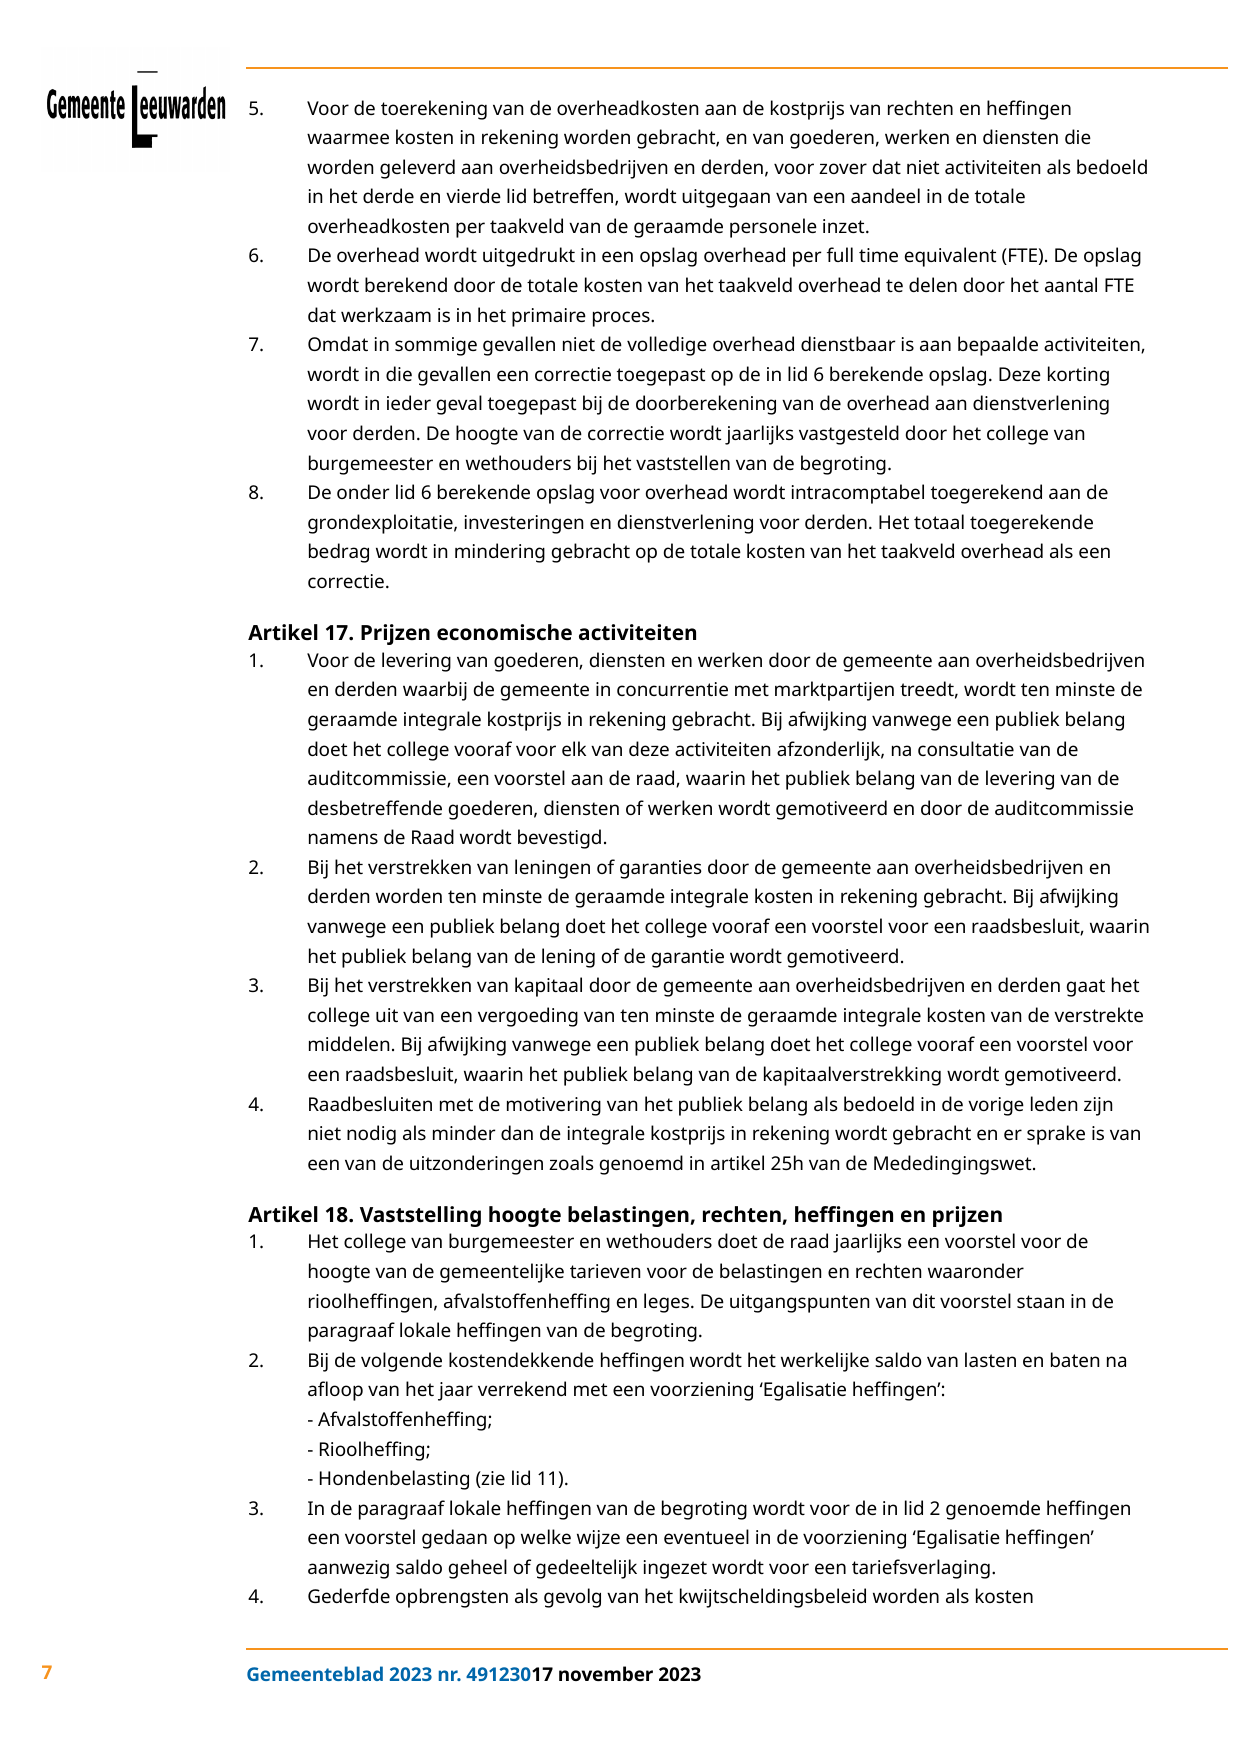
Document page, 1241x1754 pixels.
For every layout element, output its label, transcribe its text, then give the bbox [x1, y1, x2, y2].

list Gederfde opbrengsten als gevolg van het kwijtscheldingsbeleid worden als kosten [248, 1584, 1152, 1609]
list - Afvalstoffenheffing; [248, 1406, 1152, 1432]
list Bij het verstrekken van leningen of garanties door de gemeente aan overheidsbedrijven en derden worden ten minste de geraamde integrale kosten in rekening gebracht. Bij afwijking vanwege een publiek belang doet het college vooraf een voorstel voor een raadsbesluit, waarin het publiek belang van de lening of de garantie wordt gemotiveerd. [248, 854, 1152, 968]
picture [41, 47, 231, 172]
list - Hondenbelasting (zie lid 11). [248, 1465, 1152, 1491]
list Bij de volgende kostendekkende heffingen wordt het werkelijke saldo van lasten en baten na afloop van het jaar verrekend met een voorziening ‘Egalisatie heffingen’: [248, 1347, 1152, 1402]
list Het college van burgemeester en wethouders doet de raad jaarlijks een voorstel voor de hoogte van de gemeentelijke tarieven voor de belastingen en rechten waaronder rioolheffingen, afvalstoffenheffing en leges. De uitgangspunten van dit voorstel staan in de paragraaf lokale heffingen van de begroting. [248, 1229, 1152, 1343]
list - Rioolheffing; [248, 1436, 1152, 1462]
list Raadbesluiten met de motivering van het publiek belang als bedoeld in de vorige leden zijn niet nodig als minder dan de integrale kostprijs in rekening wordt gebracht en er sprake is van een van de uitzonderingen zoals genoemd in artikel 25h van de Mededingingswet. [248, 1091, 1152, 1176]
list In de paragraaf lokale heffingen van de begroting wordt voor de in lid 2 genoemde heffingen een voorstel gedaan op welke wijze een eventueel in de voorziening ‘Egalisatie heffingen’ aanwezig saldo geheel of gedeeltelijk ingezet wordt voor een tariefsverlaging. [248, 1495, 1152, 1580]
text Artikel 18. Vaststelling hoogte belastingen, rechten, heffingen en prijzen [248, 1200, 1152, 1229]
text Artikel 17. Prijzen economische activiteiten [248, 618, 1152, 647]
list De overhead wordt uitgedrukt in een opslag overhead per full time equivalent (FTE). De opslag wordt berekend door de totale kosten van het taakveld overhead te delen door het aantal FTE dat werkzaam is in het primaire proces. [248, 243, 1152, 328]
list De onder lid 6 berekende opslag voor overhead wordt intracomptabel toegerekend aan de grondexploitatie, investeringen en dienstverlening voor derden. Het totaal toegerekende bedrag wordt in mindering gebracht op de totale kosten van het taakveld overhead als een correctie. [248, 479, 1152, 594]
list Bij het verstrekken van kapitaal door de gemeente aan overheidsbedrijven en derden gaat het college uit van een vergoeding van ten minste de geraamde integrale kosten van de verstrekte middelen. Bij afwijking vanwege een publiek belang doet het college vooraf een voorstel voor een raadsbesluit, waarin het publiek belang van de kapitaalverstrekking wordt gemotiveerd. [248, 972, 1152, 1087]
list Omdat in sommige gevallen niet de volledige overhead dienstbaar is aan bepaalde activiteiten, wordt in die gevallen een correctie toegepast op de in lid 6 berekende opslag. Deze korting wordt in ieder geval toegepast bij de doorberekening van de overhead aan dienstverlening voor derden. De hoogte van de correctie wordt jaarlijks vastgesteld door het college van burgemeester en wethouders bij het vaststellen van de begroting. [248, 331, 1152, 476]
list Voor de levering van goederen, diensten en werken door de gemeente aan overheidsbedrijven en derden waarbij de gemeente in concurrentie met marktpartijen treedt, wordt ten minste de geraamde integrale kostprijs in rekening gebracht. Bij afwijking vanwege een publiek belang doet het college vooraf voor elk van deze activiteiten afzonderlijk, na consultatie van de auditcommissie, een voorstel aan de raad, waarin het publiek belang van de levering van de desbetreffende goederen, diensten of werken wordt gemotiveerd en door de auditcommissie namens de Raad wordt bevestigd. [248, 647, 1152, 850]
list Voor de toerekening van de overheadkosten aan de kostprijs van rechten en heffingen waarmee kosten in rekening worden gebracht, en van goederen, werken en diensten die worden geleverd aan overheidsbedrijven en derden, voor zover dat niet activiteiten als bedoeld in het derde en vierde lid betreffen, wordt uitgegaan van een aandeel in de totale overheadkosten per taakveld van de geraamde personele inzet. [248, 95, 1152, 239]
